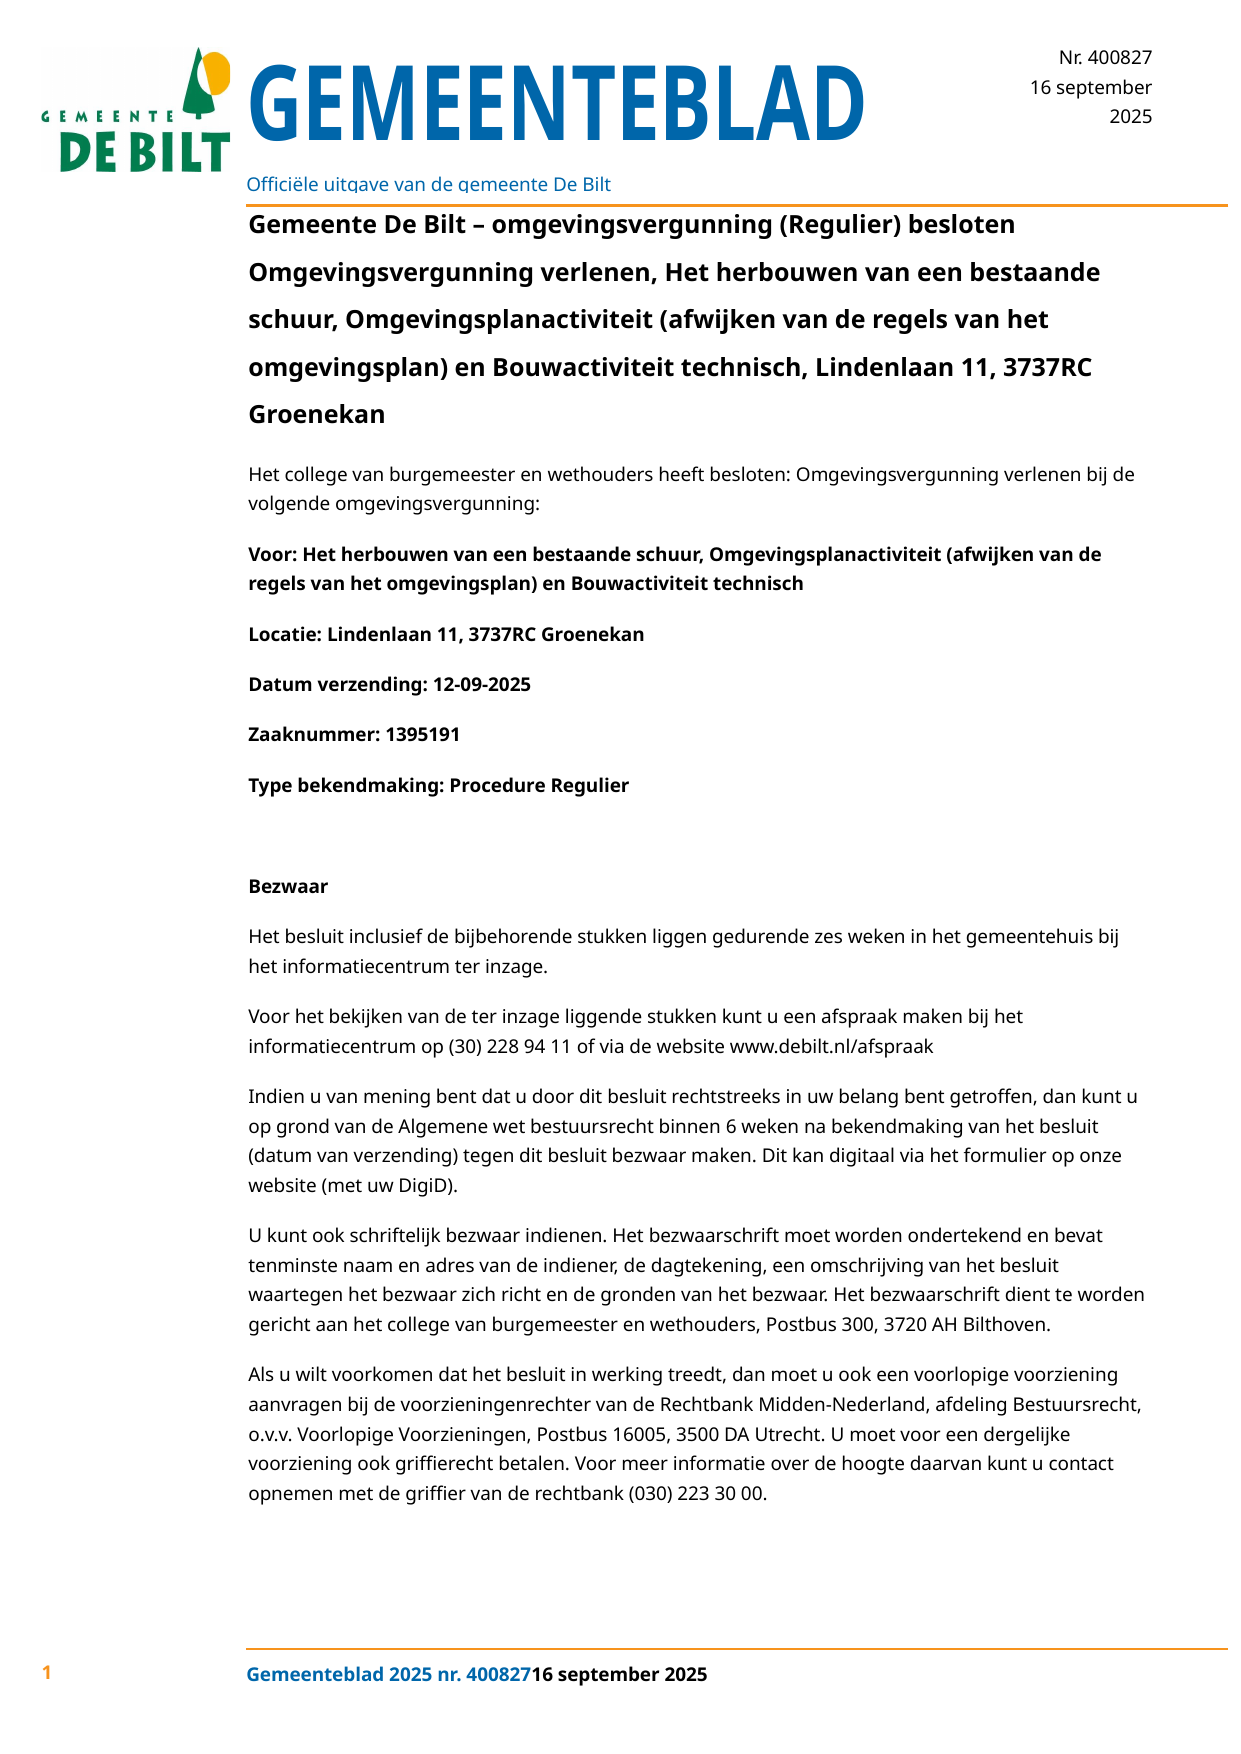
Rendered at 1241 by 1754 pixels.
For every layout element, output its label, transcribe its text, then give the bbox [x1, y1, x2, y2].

text Gemeente De Bilt – omgevingsvergunning (Regulier) besloten Omgevingsvergunning verlenen, Het herbouwen van een bestaande schuur, Omgevingsplanactiviteit (afwijken van de regels van het omgevingsplan) en Bouwactiviteit technisch, Lindenlaan 11, 3737RC Groenekan [248, 207, 1152, 431]
text Het college van burgemeester en wethouders heeft besloten: Omgevingsvergunning verlenen bij de volgende omgevingsvergunning: [248, 461, 1152, 516]
text Indien u van mening bent dat u door dit besluit rechtstreeks in uw belang bent getroffen, dan kunt u op grond van de Algemene wet bestuursrecht binnen 6 weken na bekendmaking van het besluit (datum van verzending) tegen dit besluit bezwaar maken. Dit kan digitaal via het formulier op onze website (met uw DigiD). [248, 1083, 1152, 1198]
text Type bekendmaking: Procedure Regulier [248, 772, 1152, 798]
text Voor: Het herbouwen van een bestaande schuur, Omgevingsplanactiviteit (afwijken van de regels van het omgevingsplan) en Bouwactiviteit technisch [248, 541, 1152, 596]
picture [41, 47, 231, 172]
text Voor het bekijken van de ter inzage liggende stukken kunt u een afspraak maken bij het informatiecentrum op (30) 228 94 11 of via de website www.debilt.nl/afspraak [248, 1003, 1152, 1058]
text Locatie: Lindenlaan 11, 3737RC Groenekan [248, 621, 1152, 646]
text Zaaknummer: 1395191 [248, 722, 1152, 747]
text Bezwaar [248, 873, 1152, 898]
text U kunt ook schriftelijk bezwaar indienen. Het bezwaarschrift moet worden ondertekend en bevat tenminste naam en adres van de indiener, de dagtekening, een omschrijving van het besluit waartegen het bezwaar zich richt en de gronden van het bezwaar. Het bezwaarschrift dient te worden gericht aan het college van burgemeester en wethouders, Postbus 300, 3720 AH Bilthoven. [248, 1222, 1152, 1337]
text Het besluit inclusief de bijbehorende stukken liggen gedurende zes weken in het gemeentehuis bij het informatiecentrum ter inzage. [248, 923, 1152, 978]
text Datum verzending: 12-09-2025 [248, 671, 1152, 697]
text Als u wilt voorkomen dat het besluit in werking treedt, dan moet u ook een voorlopige voorziening aanvragen bij de voorzieningenrechter van de Rechtbank Midden-Nederland, afdeling Bestuursrecht, o.v.v. Voorlopige Voorzieningen, Postbus 16005, 3500 DA Utrecht. U moet voor een dergelijke voorziening ook griffierecht betalen. Voor meer informatie over de hoogte daarvan kunt u contact opnemen met de griffier van de rechtbank (030) 223 30 00. [248, 1362, 1152, 1506]
